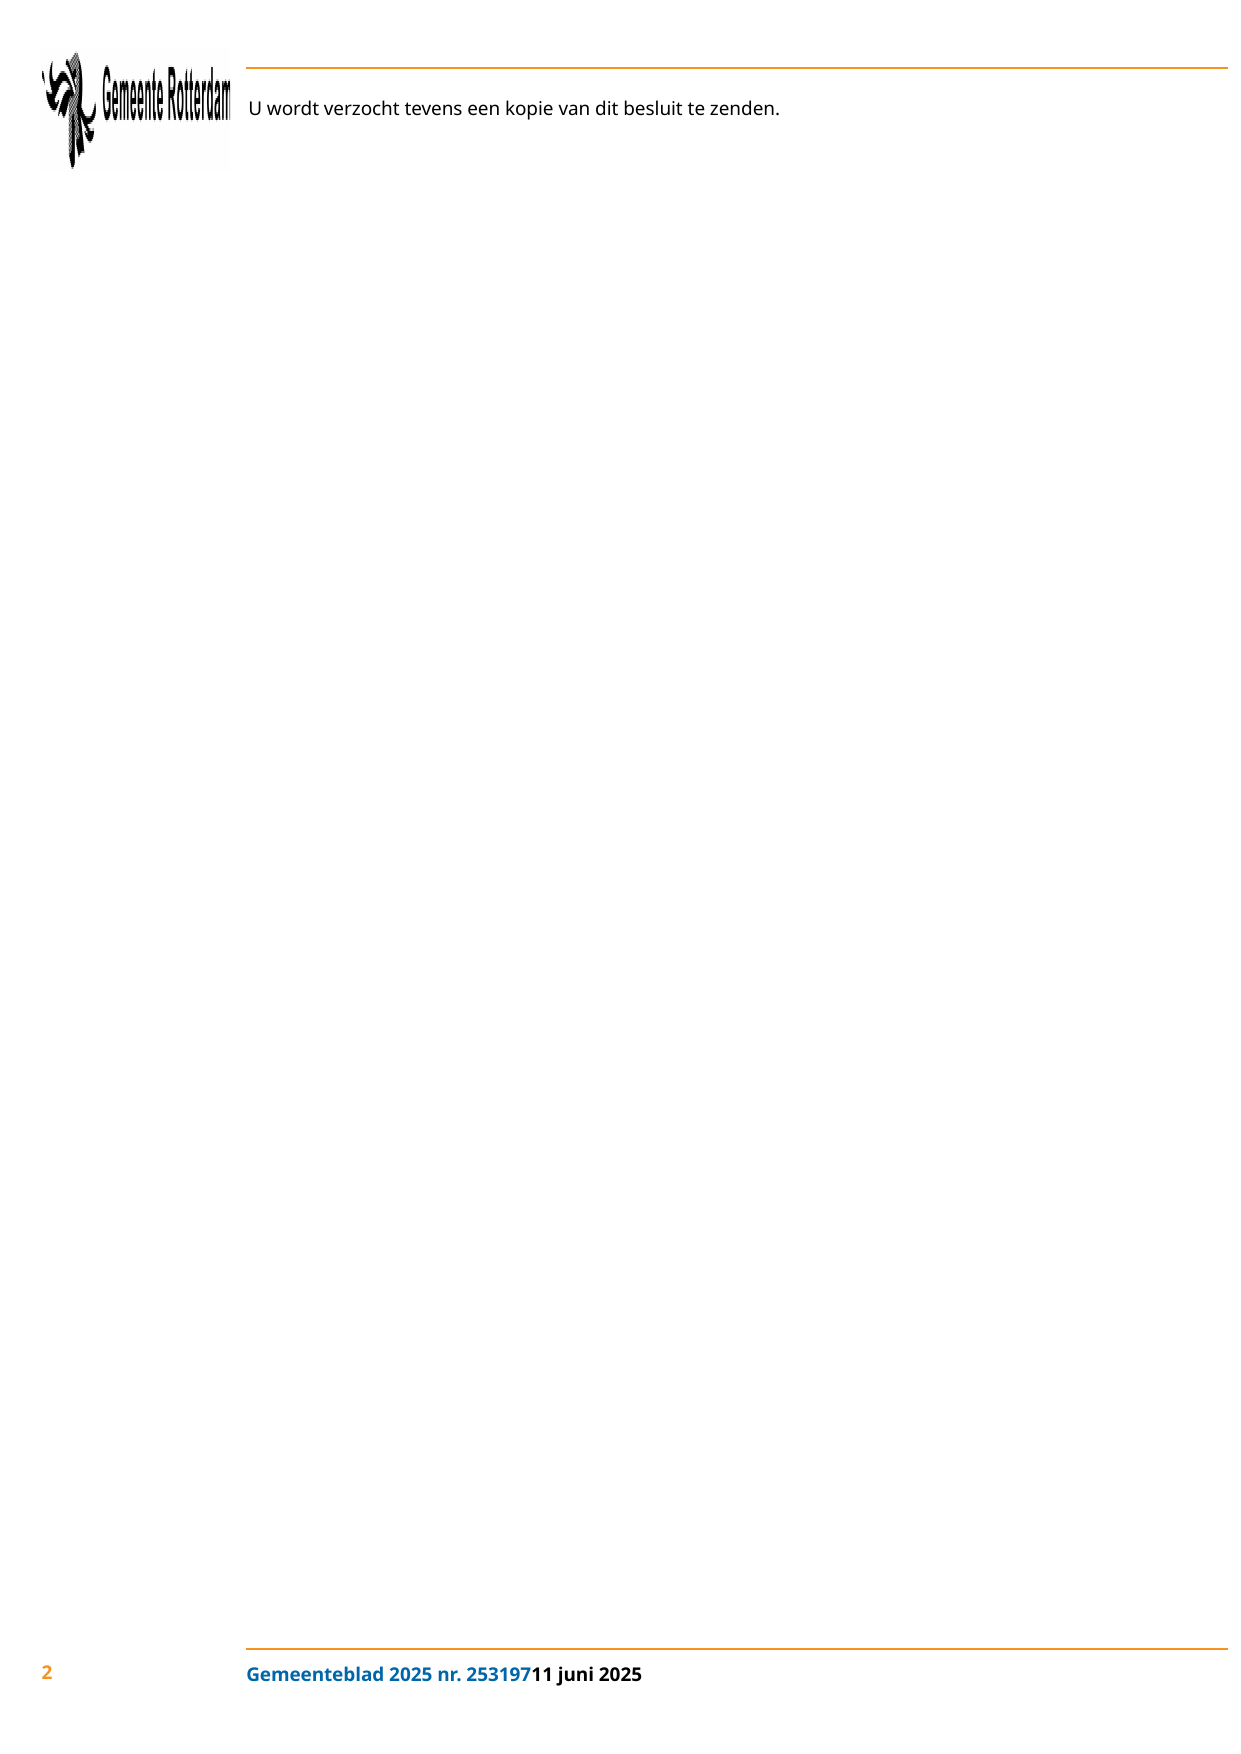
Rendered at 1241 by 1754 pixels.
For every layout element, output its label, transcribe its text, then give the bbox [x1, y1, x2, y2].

text U wordt verzocht tevens een kopie van dit besluit te zenden. [248, 95, 1152, 121]
picture [41, 47, 231, 172]
